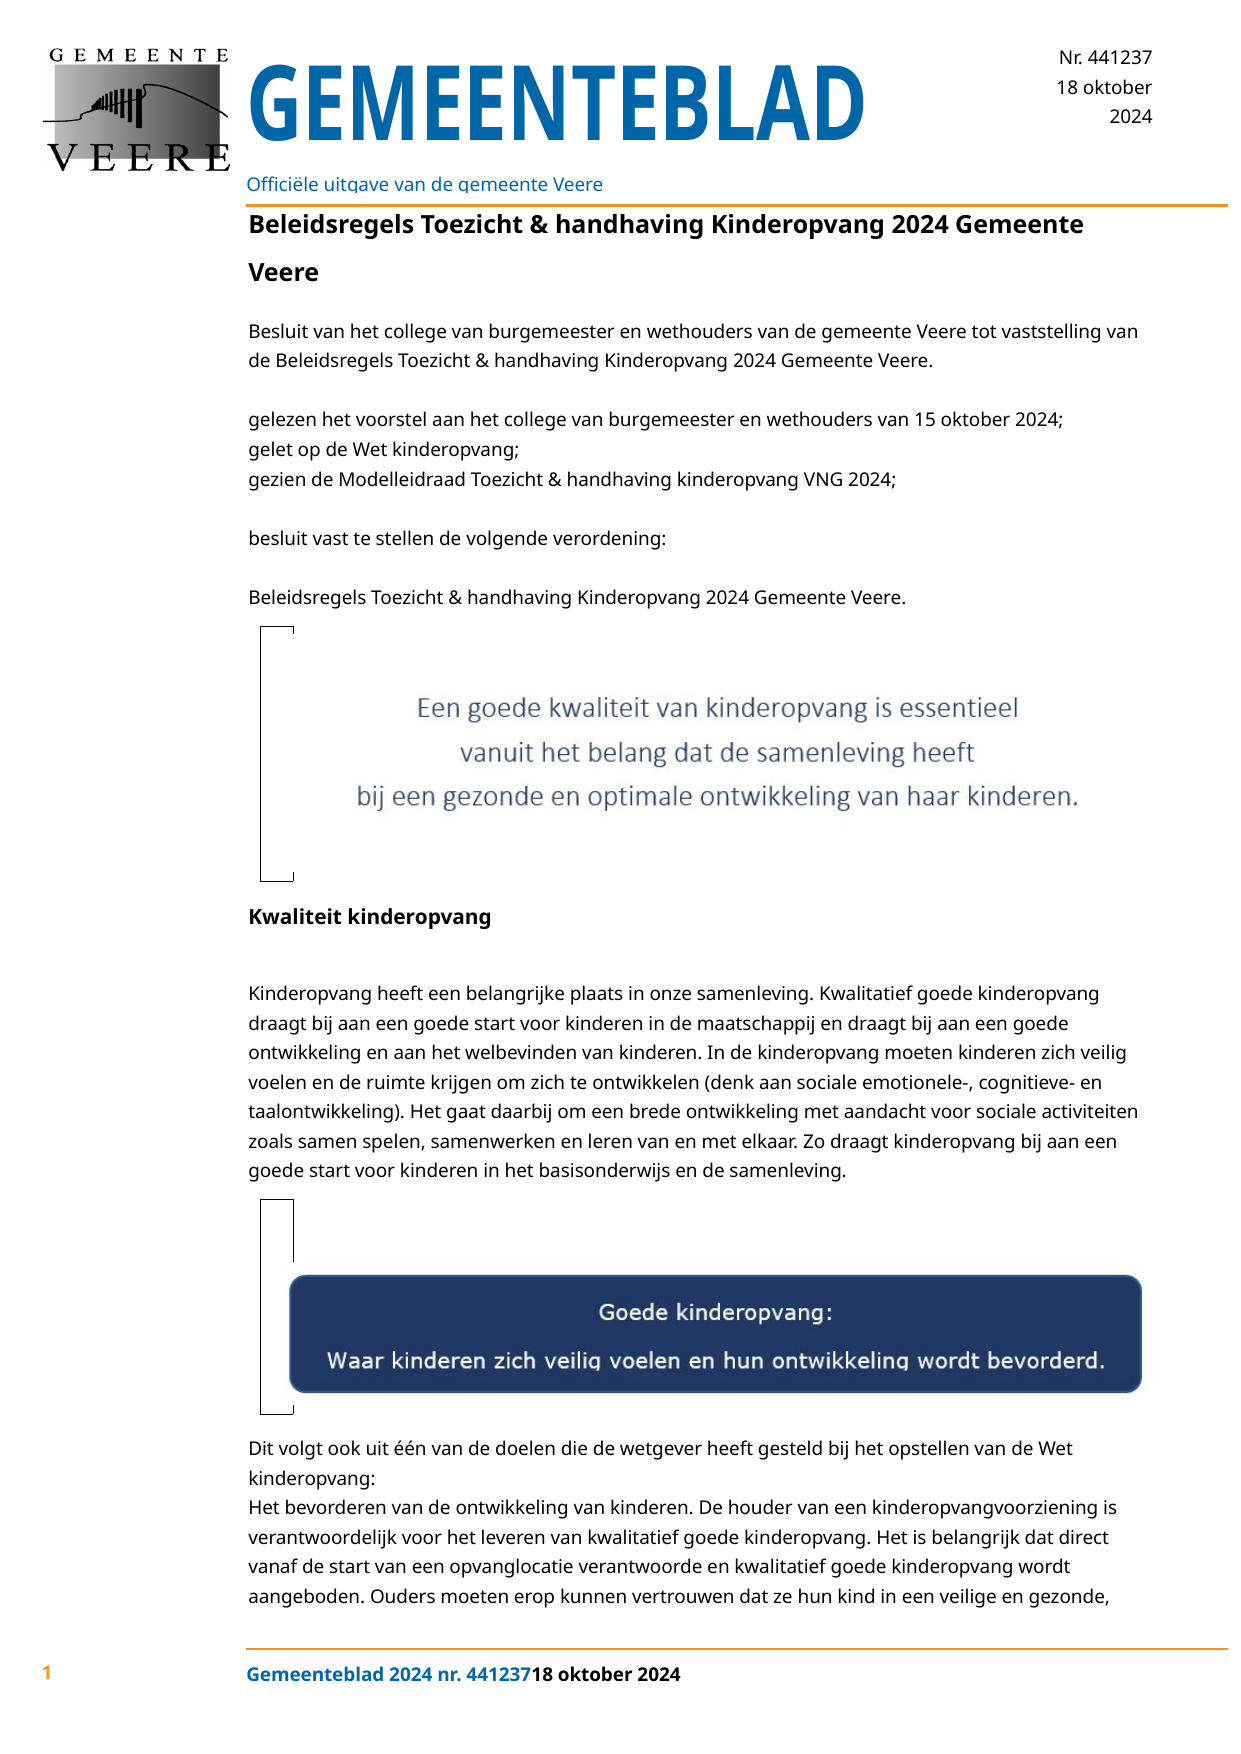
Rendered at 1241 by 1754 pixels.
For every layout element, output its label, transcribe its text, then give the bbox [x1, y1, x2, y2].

text Het bevorderen van de ontwikkeling van kinderen. De houder van een kinderopvangvoorziening is verantwoordelijk voor het leveren van kwalitatief goede kinderopvang. Het is belangrijk dat direct vanaf de start van een opvanglocatie verantwoorde en kwalitatief goede kinderopvang wordt aangeboden. Ouders moeten erop kunnen vertrouwen dat ze hun kind in een veilige en gezonde, [248, 1494, 1152, 1609]
text Kwaliteit kinderopvang [248, 902, 1152, 931]
picture [268, 1262, 1173, 1405]
text Besluit van het college van burgemeester en wethouders van de gemeente Veere tot vaststelling van de Beleidsregels Toezicht & handhaving Kinderopvang 2024 Gemeente Veere. [248, 318, 1152, 373]
text gezien de Modelleidraad Toezicht & handhaving kinderopvang VNG 2024; [248, 466, 1152, 492]
picture [41, 47, 231, 172]
text besluit vast te stellen de volgende verordening: [248, 525, 1152, 551]
text Beleidsregels Toezicht & handhaving Kinderopvang 2024 Gemeente Veere. [248, 584, 1152, 610]
text Dit volgt ook uit één van de doelen die de wetgever heeft gesteld bij het opstellen van de Wet kinderopvang: [248, 1435, 1152, 1491]
text Beleidsregels Toezicht & handhaving Kinderopvang 2024 Gemeente Veere [248, 207, 1152, 288]
text Kinderopvang heeft een belangrijke plaats in onze samenleving. Kwalitatief goede kinderopvang draagt bij aan een goede start voor kinderen in de maatschappij en draagt bij aan een goede ontwikkeling en aan het welbevinden van kinderen. In de kinderopvang moeten kinderen zich veilig voelen en de ruimte krijgen om zich te ontwikkelen (denk aan sociale emotionele-, cognitieve- en taalontwikkeling). Het gaat daarbij om een brede ontwikkeling met aandacht voor sociale activiteiten zoals samen spelen, samenwerken en leren van en met elkaar. Zo draagt kinderopvang bij aan een goede start voor kinderen in het basisonderwijs en de samenleving. [248, 980, 1152, 1183]
text gelet op de Wet kinderopvang; [248, 436, 1152, 462]
picture [268, 634, 1173, 872]
text gelezen het voorstel aan het college van burgemeester en wethouders van 15 oktober 2024; [248, 407, 1152, 432]
